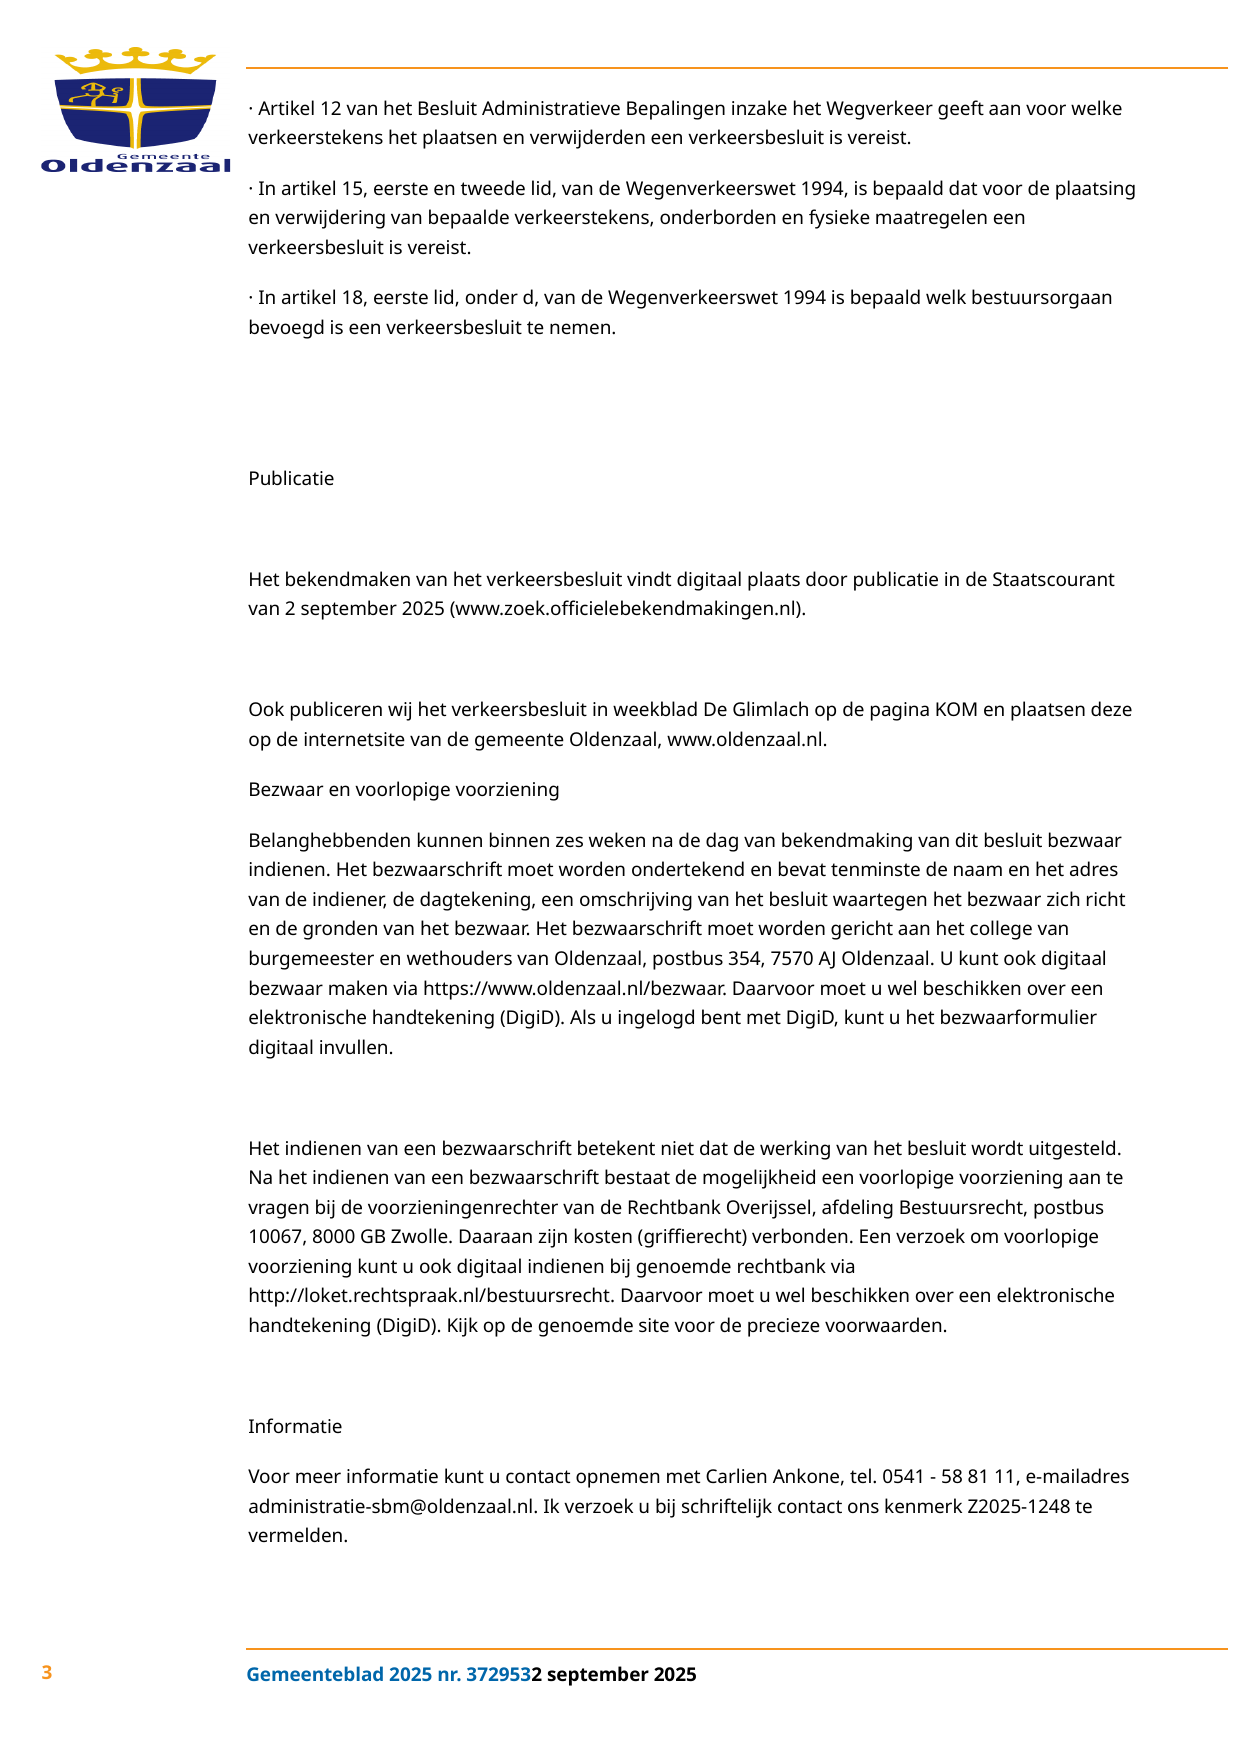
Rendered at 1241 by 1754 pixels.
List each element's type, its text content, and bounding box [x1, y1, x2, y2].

text Het indienen van een bezwaarschrift betekent niet dat de werking van het besluit wordt uitgesteld. Na het indienen van een bezwaarschrift bestaat de mogelijkheid een voorlopige voorziening aan te vragen bij de voorzieningenrechter van de Rechtbank Overijssel, afdeling Bestuursrecht, postbus 10067, 8000 GB Zwolle. Daaraan zijn kosten (griffierecht) verbonden. Een verzoek om voorlopige voorziening kunt u ook digitaal indienen bij genoemde rechtbank via http://loket.rechtspraak.nl/bestuursrecht. Daarvoor moet u wel beschikken over een elektronische handtekening (DigiD). Kijk op de genoemde site voor de precieze voorwaarden. [248, 1135, 1152, 1338]
text Het bekendmaken van het verkeersbesluit vindt digitaal plaats door publicatie in de Staatscourant van 2 september 2025 (www.zoek.officielebekendmakingen.nl). [248, 566, 1152, 621]
picture [41, 47, 231, 172]
text · In artikel 18, eerste lid, onder d, van de Wegenverkeerswet 1994 is bepaald welk bestuursorgaan bevoegd is een verkeersbesluit te nemen. [248, 284, 1152, 340]
text · In artikel 15, eerste en tweede lid, van de Wegenverkeerswet 1994, is bepaald dat voor de plaatsing en verwijdering van bepaalde verkeerstekens, onderborden en fysieke maatregelen een verkeersbesluit is vereist. [248, 175, 1152, 260]
text · Artikel 12 van het Besluit Administratieve Bepalingen inzake het Wegverkeer geeft aan voor welke verkeerstekens het plaatsen en verwijderden een verkeersbesluit is vereist. [248, 95, 1152, 150]
text Voor meer informatie kunt u contact opnemen met Carlien Ankone, tel. 0541 - 58 81 11, e-mailadres administratie-sbm@oldenzaal.nl. Ik verzoek u bij schriftelijk contact ons kenmerk Z2025-1248 te vermelden. [248, 1463, 1152, 1548]
text Bezwaar en voorlopige voorziening [248, 776, 1152, 802]
text Publicatie [248, 465, 1152, 491]
text Informatie [248, 1413, 1152, 1439]
text Ook publiceren wij het verkeersbesluit in weekblad De Glimlach op de pagina KOM en plaatsen deze op de internetsite van de gemeente Oldenzaal, www.oldenzaal.nl. [248, 696, 1152, 752]
text Belanghebbenden kunnen binnen zes weken na de dag van bekendmaking van dit besluit bezwaar indienen. Het bezwaarschrift moet worden ondertekend en bevat tenminste de naam en het adres van de indiener, de dagtekening, een omschrijving van het besluit waartegen het bezwaar zich richt en de gronden van het bezwaar. Het bezwaarschrift moet worden gericht aan het college van burgemeester en wethouders van Oldenzaal, postbus 354, 7570 AJ Oldenzaal. U kunt ook digitaal bezwaar maken via https://www.oldenzaal.nl/bezwaar. Daarvoor moet u wel beschikken over een elektronische handtekening (DigiD). Als u ingelogd bent met DigiD, kunt u het bezwaarformulier digitaal invullen. [248, 827, 1152, 1060]
